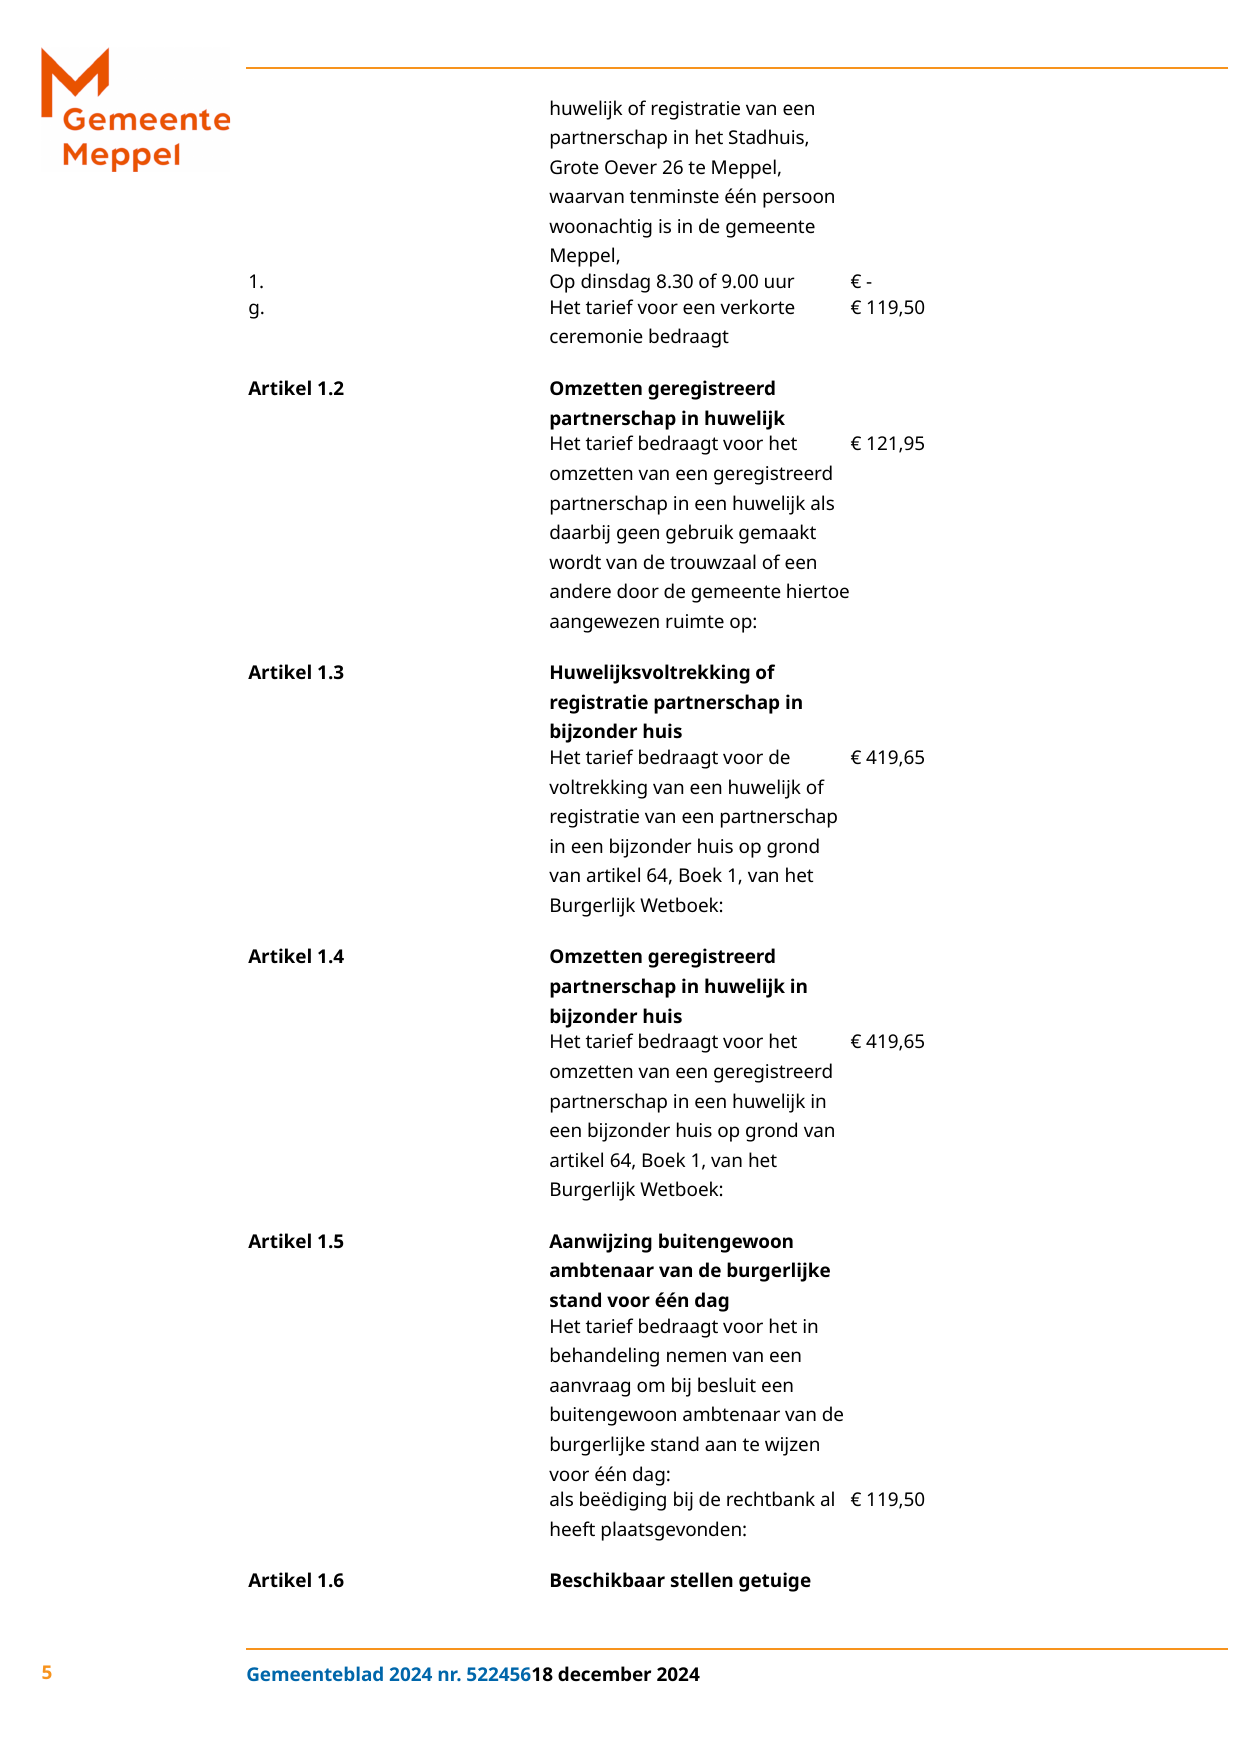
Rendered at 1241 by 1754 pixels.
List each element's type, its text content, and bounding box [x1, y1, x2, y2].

table_cell [248, 1202, 549, 1228]
table_cell [248, 1487, 549, 1542]
table_cell Omzetten geregistreerd partnerschap in huwelijk [549, 375, 850, 431]
table_cell [549, 918, 850, 944]
table_cell [850, 1313, 1152, 1487]
table_cell Omzetten geregistreerd partnerschap in huwelijk in bijzonder huis [549, 944, 850, 1029]
table_cell [850, 1202, 1152, 1228]
table_cell Het tarief voor een verkorte ceremonie bedraagt [549, 294, 850, 349]
table_cell [850, 918, 1152, 944]
table_cell [549, 1202, 850, 1228]
table_cell [549, 350, 850, 375]
table_cell [248, 95, 549, 268]
table_cell Op dinsdag 8.30 of 9.00 uur [549, 269, 850, 294]
table_cell Het tarief bedraagt voor het omzetten van een geregistreerd partnerschap in een huwelijk in een bijzonder huis op grond van artikel 64, Boek 1, van het Burgerlijk Wetboek: [549, 1029, 850, 1202]
table_cell € 119,50 [850, 294, 1152, 349]
table_cell € 119,50 [850, 1487, 1152, 1542]
table_cell [549, 634, 850, 659]
table_cell [850, 350, 1152, 375]
table_cell [850, 1568, 1152, 1593]
table_cell huwelijk of registratie van een partnerschap in het Stadhuis, Grote Oever 26 te Meppel, waarvan tenminste één persoon woonachtig is in de gemeente Meppel, [549, 95, 850, 268]
table_cell [248, 350, 549, 375]
table_cell [248, 1313, 549, 1487]
table_cell Aanwijzing buitengewoon ambtenaar van de burgerlijke stand voor één dag [549, 1228, 850, 1313]
table_cell [850, 375, 1152, 431]
table_cell Het tarief bedraagt voor het in behandeling nemen van een aanvraag om bij besluit een buitengewoon ambtenaar van de burgerlijke stand aan te wijzen voor één dag: [549, 1313, 850, 1487]
table_cell Beschikbaar stellen getuige [549, 1568, 850, 1593]
table_cell g. [248, 294, 549, 349]
table_cell Artikel 1.3 [248, 660, 549, 744]
table_cell Artikel 1.5 [248, 1228, 549, 1313]
table_cell Huwelijksvoltrekking of registratie partnerschap in bijzonder huis [549, 660, 850, 744]
table_cell [850, 660, 1152, 744]
table_cell Artikel 1.6 [248, 1568, 549, 1593]
table_cell [850, 1542, 1152, 1568]
table_cell [850, 944, 1152, 1029]
table_cell € 419,65 [850, 744, 1152, 918]
table_cell [248, 1029, 549, 1202]
table_cell Het tarief bedraagt voor het omzetten van een geregistreerd partnerschap in een huwelijk als daarbij geen gebruik gemaakt wordt van de trouwzaal of een andere door de gemeente hiertoe aangewezen ruimte op: [549, 431, 850, 634]
table_cell € 419,65 [850, 1029, 1152, 1202]
table_cell [248, 744, 549, 918]
table_cell als beëdiging bij de rechtbank al heeft plaatsgevonden: [549, 1487, 850, 1542]
table_cell Artikel 1.4 [248, 944, 549, 1029]
table_cell € 121,95 [850, 431, 1152, 634]
table_cell [549, 1542, 850, 1568]
table_cell [248, 634, 549, 659]
table_cell [248, 918, 549, 944]
table_cell [850, 1228, 1152, 1313]
table_cell [248, 1542, 549, 1568]
table_cell Artikel 1.2 [248, 375, 549, 431]
table_cell Het tarief bedraagt voor de voltrekking van een huwelijk of registratie van een partnerschap in een bijzonder huis op grond van artikel 64, Boek 1, van het Burgerlijk Wetboek: [549, 744, 850, 918]
table_cell 1. [248, 269, 549, 294]
picture [41, 47, 231, 172]
table_cell [850, 634, 1152, 659]
table_cell € - [850, 269, 1152, 294]
table_cell [248, 431, 549, 634]
table_cell [850, 95, 1152, 268]
